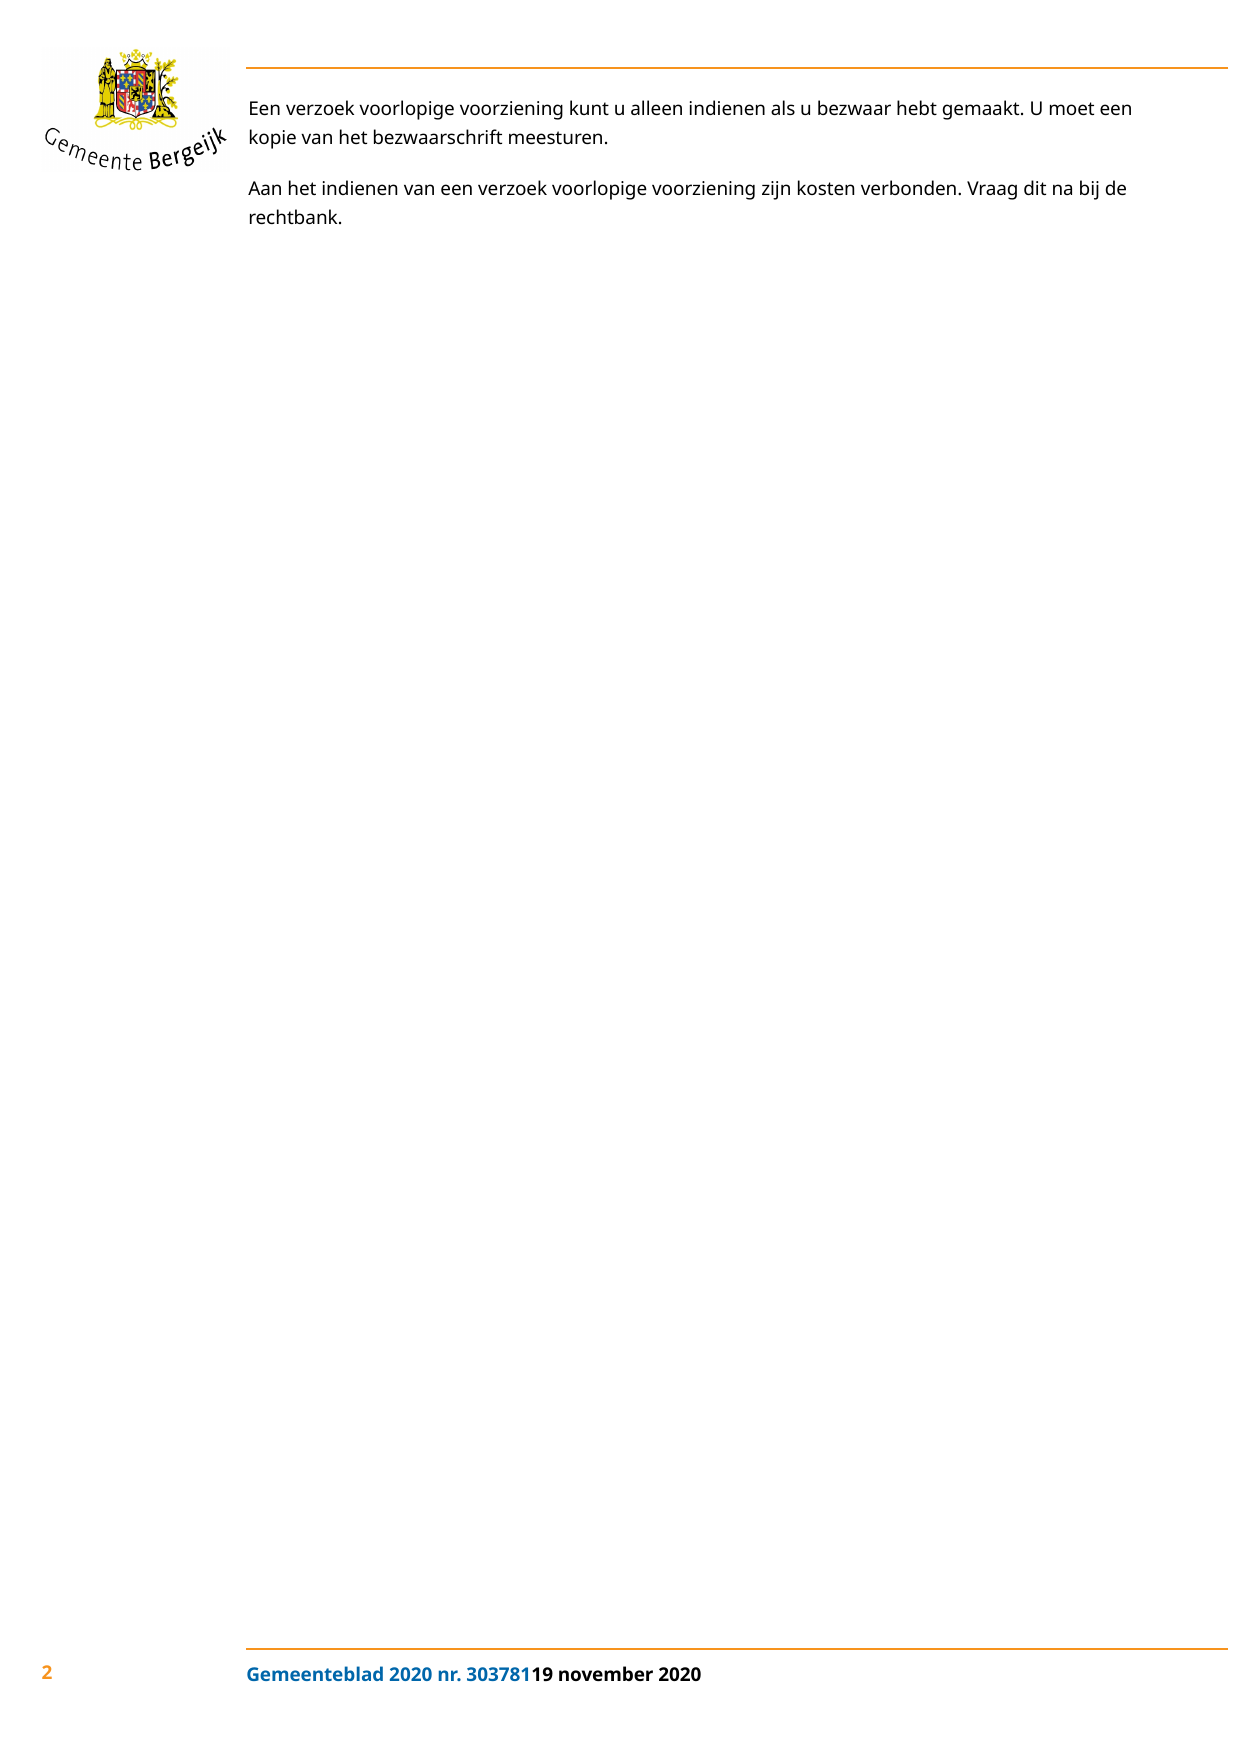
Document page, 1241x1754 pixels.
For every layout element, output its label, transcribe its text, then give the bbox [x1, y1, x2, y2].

text Een verzoek voorlopige voorziening kunt u alleen indienen als u bezwaar hebt gemaakt. U moet een kopie van het bezwaarschrift meesturen. [248, 95, 1152, 150]
picture [41, 47, 231, 172]
text Aan het indienen van een verzoek voorlopige voorziening zijn kosten verbonden. Vraag dit na bij de rechtbank. [248, 175, 1152, 230]
